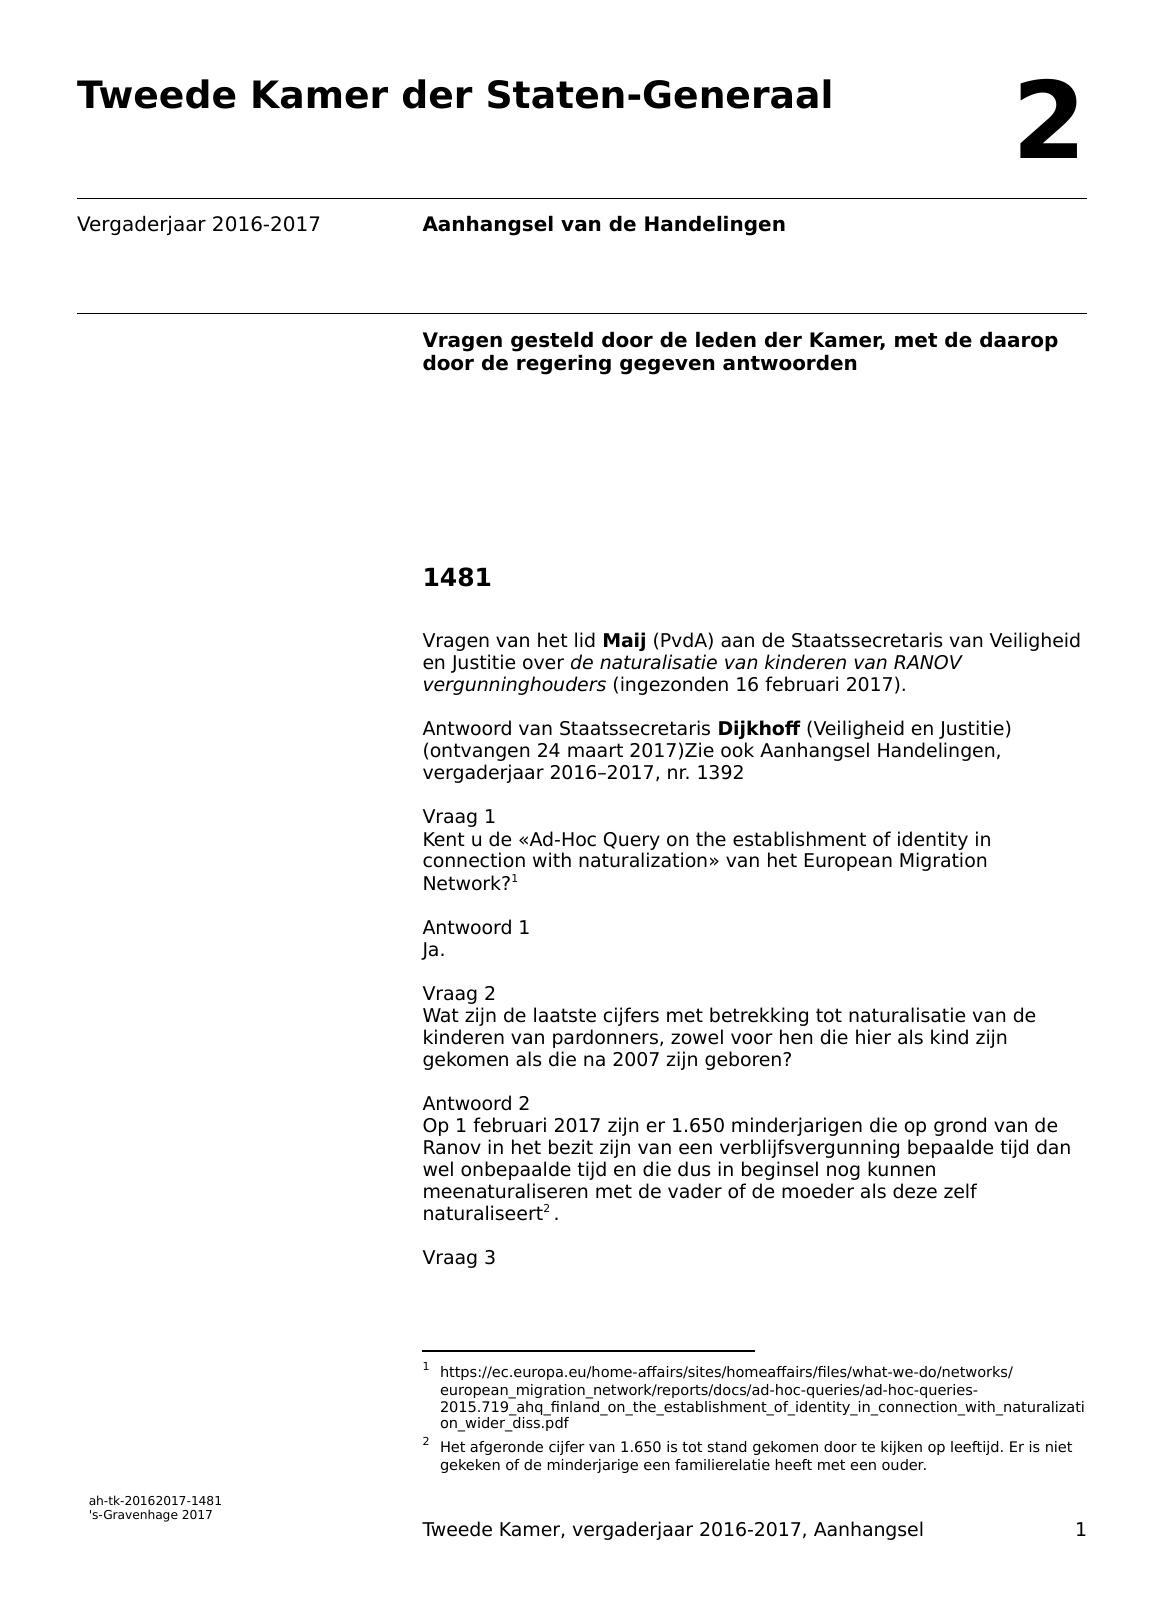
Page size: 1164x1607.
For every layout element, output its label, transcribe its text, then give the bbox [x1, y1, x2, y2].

table_cell Vergaderjaar 2016-2017 [77, 199, 422, 313]
text 1481 [422, 563, 1087, 592]
text Antwoord 2 [422, 1093, 1087, 1115]
text Vraag 2 [422, 983, 1087, 1005]
table_header Tweede Kamer der Staten-Generaal [77, 59, 886, 198]
text Vragen van het lid Maij (PvdA) aan de Staatssecretaris van Veiligheid en Justitie over de naturalisatie van kinderen van RANOV vergunninghouders (ingezonden 16 februari 2017). [422, 630, 1087, 696]
table_cell [77, 314, 422, 375]
text Vraag 1 [422, 806, 1087, 828]
table_cell Aanhangsel van de Handelingen [422, 199, 1087, 313]
text Antwoord 1 [422, 917, 1087, 938]
text Ja. [422, 938, 1087, 961]
text 's-Gravenhage 2017 [88, 1508, 323, 1522]
table_cell Vragen gesteld door de leden der Kamer, met de daarop door de regering gegeven antwoorden [422, 314, 1087, 375]
text ah-tk-20162017-1481 [88, 1494, 323, 1508]
text https://ec.europa.eu/home-affairs/sites/homeaffairs/files/what-we-do/networks/european_migration_network/reports/docs/ad-hoc-queries/ad-hoc-queries-2015.719_ahq_finland_on_the_establishment_of_identity_in_connection_with_naturalization_wider_diss.pdf [422, 1360, 1087, 1432]
text Antwoord van Staatssecretaris Dijkhoff (Veiligheid en Justitie) (ontvangen 24 maart 2017)Zie ook Aanhangsel Handelingen, vergaderjaar 2016–2017, nr. 1392 [422, 718, 1087, 784]
text Op 1 februari 2017 zijn er 1.650 minderjarigen die op grond van de Ranov in het bezit zijn van een verblijfsvergunning bepaalde tijd dan wel onbepaalde tijd en die dus in beginsel nog kunnen meenaturaliseren met de vader of de moeder als deze zelf naturaliseert. [422, 1115, 1087, 1225]
text Het afgeronde cijfer van 1.650 is tot stand gekomen door te kijken op leeftijd. Er is niet gekeken of de minderjarige een familierelatie heeft met een ouder. [422, 1435, 1087, 1474]
table_header 2 [886, 59, 1087, 198]
text Wat zijn de laatste cijfers met betrekking tot naturalisatie van de kinderen van pardonners, zowel voor hen die hier als kind zijn gekomen als die na 2007 zijn geboren? [422, 1005, 1087, 1071]
text Vraag 3 [422, 1247, 1087, 1269]
text Kent u de «Ad-Hoc Query on the establishment of identity in connection with naturalization» van het European Migration Network? [422, 828, 1087, 894]
